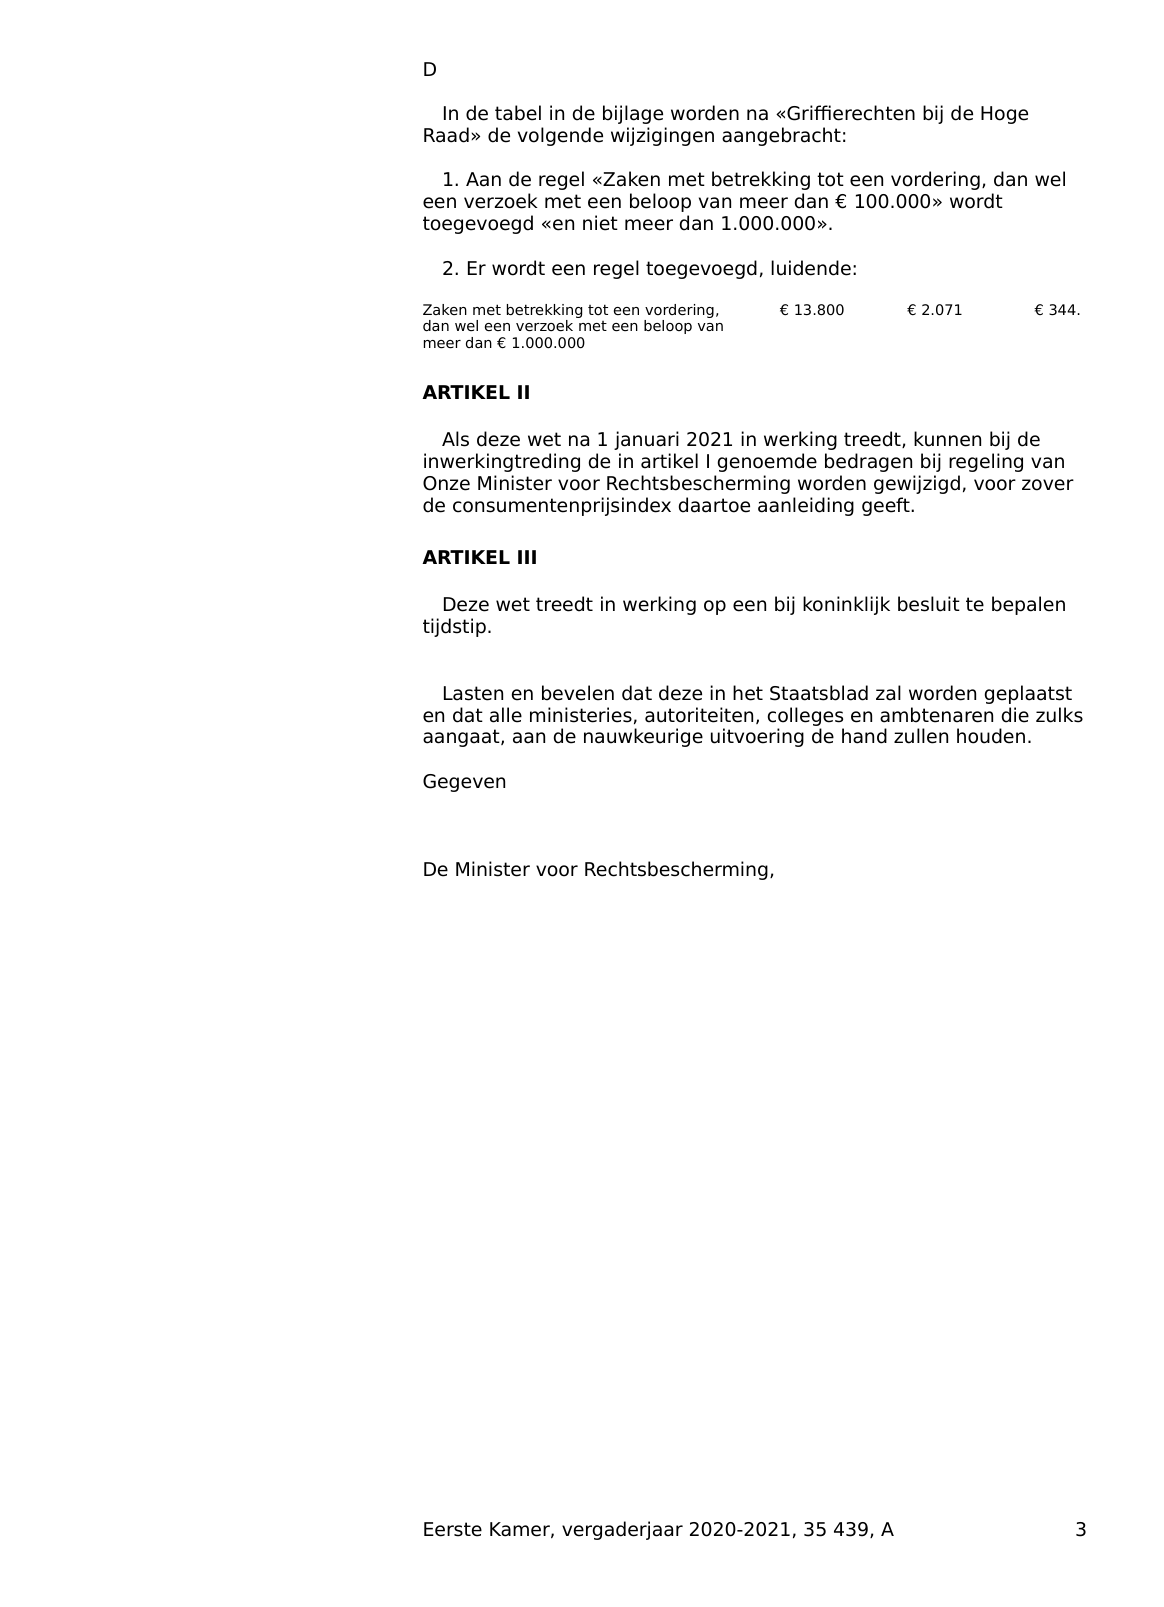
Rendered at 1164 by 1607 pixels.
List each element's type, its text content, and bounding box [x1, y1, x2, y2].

text D [422, 59, 1087, 81]
subtitle ARTIKEL II [422, 382, 1087, 404]
text De Minister voor Rechtsbescherming, [422, 859, 1087, 881]
table_header Zaken met betrekking tot een vordering, dan wel een verzoek met een beloop van meer dan € 1.000.000 [422, 301, 732, 352]
text Deze wet treedt in werking op een bij koninklijk besluit te bepalen tijdstip. [422, 594, 1087, 638]
text 1. Aan de regel «Zaken met betrekking tot een vordering, dan wel een verzoek met een beloop van meer dan € 100.000» wordt toegevoegd «en niet meer dan 1.000.000». [422, 169, 1087, 235]
text Gegeven [422, 771, 1087, 793]
text In de tabel in de bijlage worden na «Griffierechten bij de Hoge Raad» de volgende wijzigingen aangebracht: [422, 103, 1087, 147]
text 2. Er wordt een regel toegevoegd, luidende: [422, 257, 1087, 279]
text Als deze wet na 1 januari 2021 in werking treedt, kunnen bij de inwerkingtreding de in artikel I genoemde bedragen bij regeling van Onze Minister voor Rechtsbescherming worden gewijzigd, voor zover de consumentenprijsindex daartoe aanleiding geeft. [422, 429, 1087, 517]
table_header € 344. [969, 301, 1087, 352]
subtitle ARTIKEL III [422, 547, 1087, 569]
table_header € 13.800 [732, 301, 850, 352]
text Lasten en bevelen dat deze in het Staatsblad zal worden geplaatst en dat alle ministeries, autoriteiten, colleges en ambtenaren die zulks aangaat, aan de nauwkeurige uitvoering de hand zullen houden. [422, 682, 1087, 748]
table_header € 2.071 [850, 301, 968, 352]
